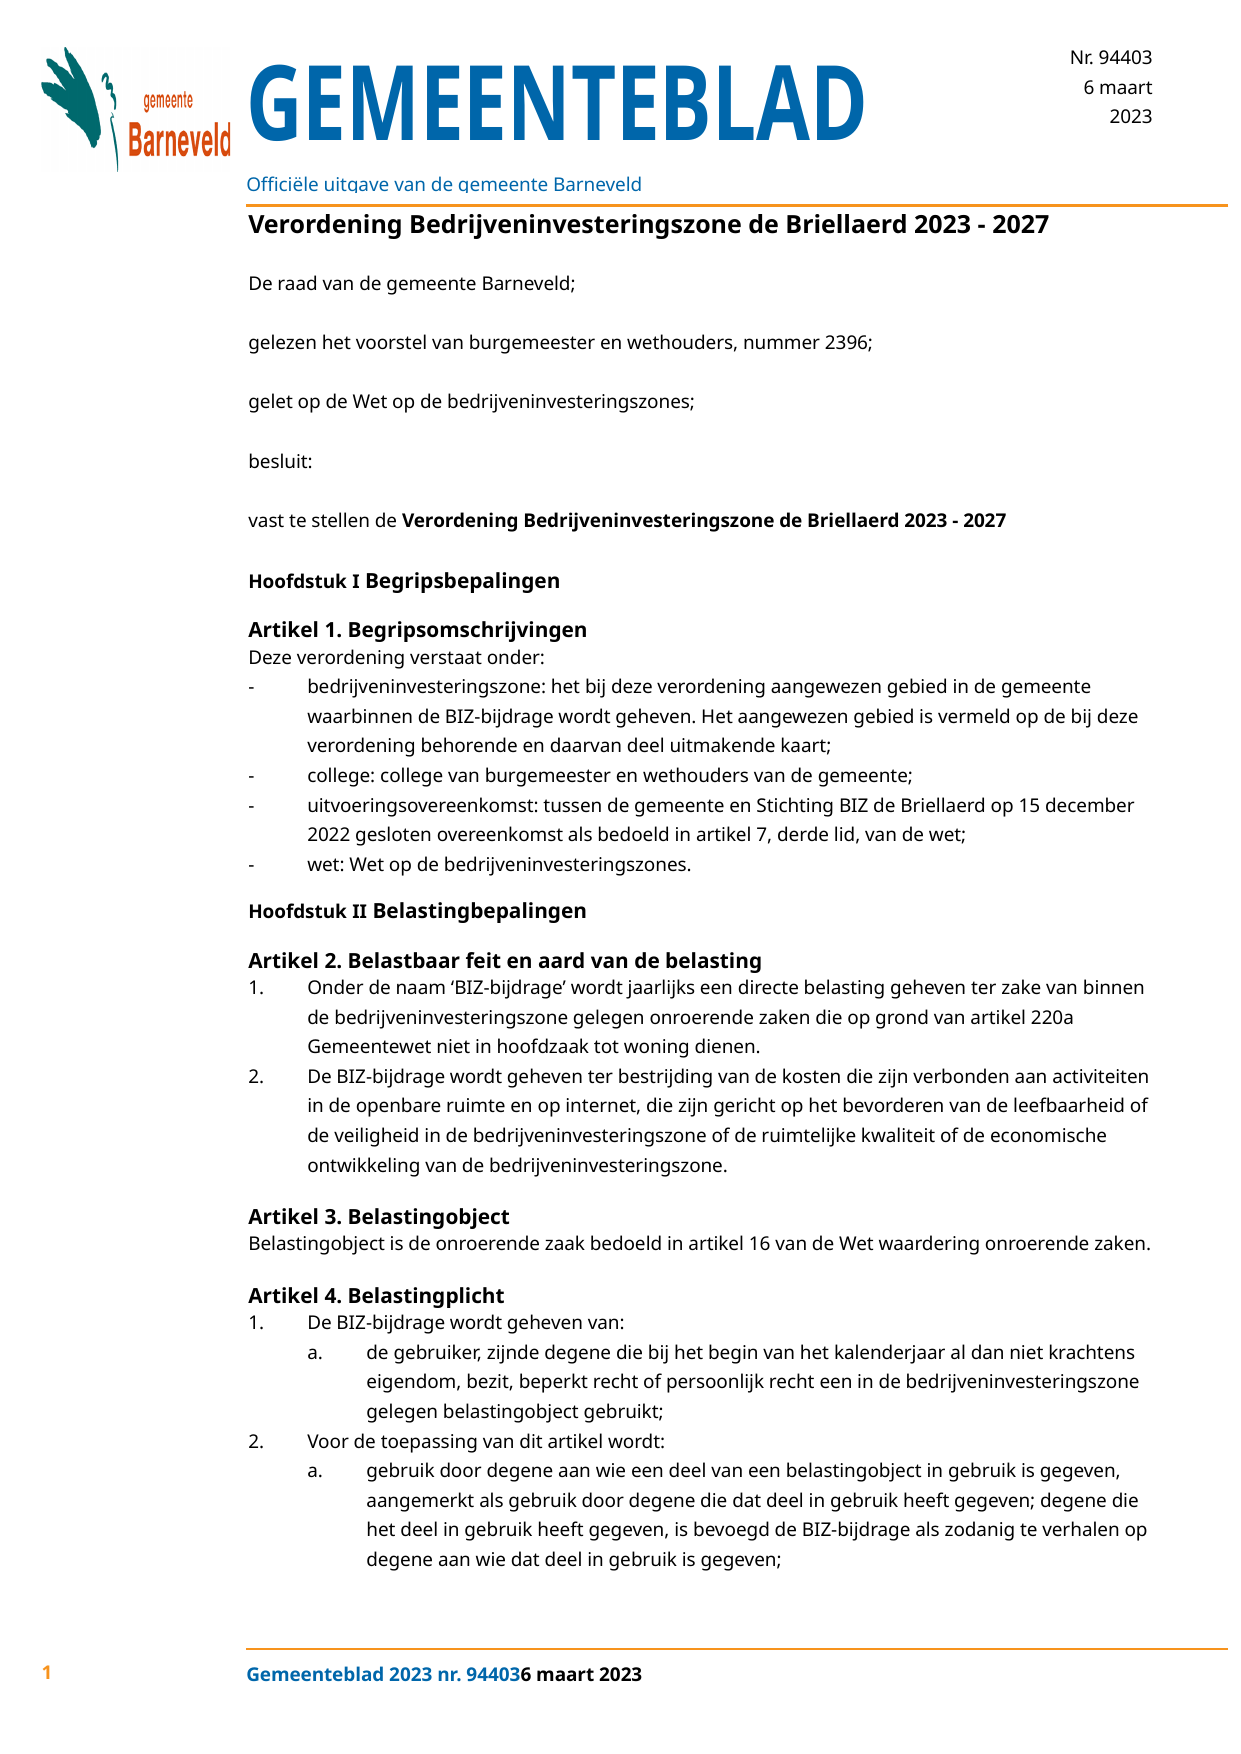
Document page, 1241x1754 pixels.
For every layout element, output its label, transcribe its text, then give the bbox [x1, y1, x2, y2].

text gelet op de Wet op de bedrijveninvesteringszones; [248, 389, 1152, 414]
list Voor de toepassing van dit artikel wordt: [248, 1428, 1152, 1453]
list uitvoeringsovereenkomst: tussen de gemeente en Stichting BIZ de Briellaerd op 15 december 2022 gesloten overeenkomst als bedoeld in artikel 7, derde lid, van de wet; [248, 792, 1152, 847]
text Deze verordening verstaat onder: [248, 644, 1152, 669]
list Onder de naam ‘BIZ-bijdrage’ wordt jaarlijks een directe belasting geheven ter zake van binnen de bedrijveninvesteringszone gelegen onroerende zaken die op grond van artikel 220a Gemeentewet niet in hoofdzaak tot woning dienen. [248, 974, 1152, 1059]
list De BIZ-bijdrage wordt geheven ter bestrijding van de kosten die zijn verbonden aan activiteiten in de openbare ruimte en op internet, die zijn gericht op het bevorderen van de leefbaarheid of de veiligheid in de bedrijveninvesteringszone of de ruimtelijke kwaliteit of de economische ontwikkeling van de bedrijveninvesteringszone. [248, 1063, 1152, 1177]
text gelezen het voorstel van burgemeester en wethouders, nummer 2396; [248, 329, 1152, 355]
text Hoofdstuk II Belastingbepalingen [248, 897, 1152, 925]
picture [41, 47, 231, 172]
list De BIZ-bijdrage wordt geheven van: [248, 1309, 1152, 1335]
text Belastingobject is de onroerende zaak bedoeld in artikel 16 van de Wet waardering onroerende zaken. [248, 1231, 1152, 1256]
text Hoofdstuk I Begripsbepalingen [248, 566, 1152, 594]
text Artikel 2. Belastbaar feit en aard van de belasting [248, 946, 1152, 974]
text Artikel 4. Belastingplicht [248, 1281, 1152, 1309]
text Artikel 3. Belastingobject [248, 1202, 1152, 1231]
text vast te stellen de Verordening Bedrijveninvesteringszone de Briellaerd 2023 - 2027 [248, 507, 1152, 533]
text Verordening Bedrijveninvesteringszone de Briellaerd 2023 - 2027 [248, 207, 1152, 241]
text De raad van de gemeente Barneveld; [248, 270, 1152, 296]
list gebruik door degene aan wie een deel van een belastingobject in gebruik is gegeven, aangemerkt als gebruik door degene die dat deel in gebruik heeft gegeven; degene die het deel in gebruik heeft gegeven, is bevoegd de BIZ-bijdrage als zodanig te verhalen op degene aan wie dat deel in gebruik is gegeven; [307, 1457, 1152, 1572]
list college: college van burgemeester en wethouders van de gemeente; [248, 762, 1152, 788]
list bedrijveninvesteringszone: het bij deze verordening aangewezen gebied in de gemeente waarbinnen de BIZ-bijdrage wordt geheven. Het aangewezen gebied is vermeld op de bij deze verordening behorende en daarvan deel uitmakende kaart; [248, 673, 1152, 758]
list de gebruiker, zijnde degene die bij het begin van het kalenderjaar al dan niet krachtens eigendom, bezit, beperkt recht of persoonlijk recht een in de bedrijveninvesteringszone gelegen belastingobject gebruikt; [307, 1339, 1152, 1424]
list wet: Wet op de bedrijveninvesteringszones. [248, 851, 1152, 877]
text besluit: [248, 448, 1152, 473]
text Artikel 1. Begripsomschrijvingen [248, 615, 1152, 644]
